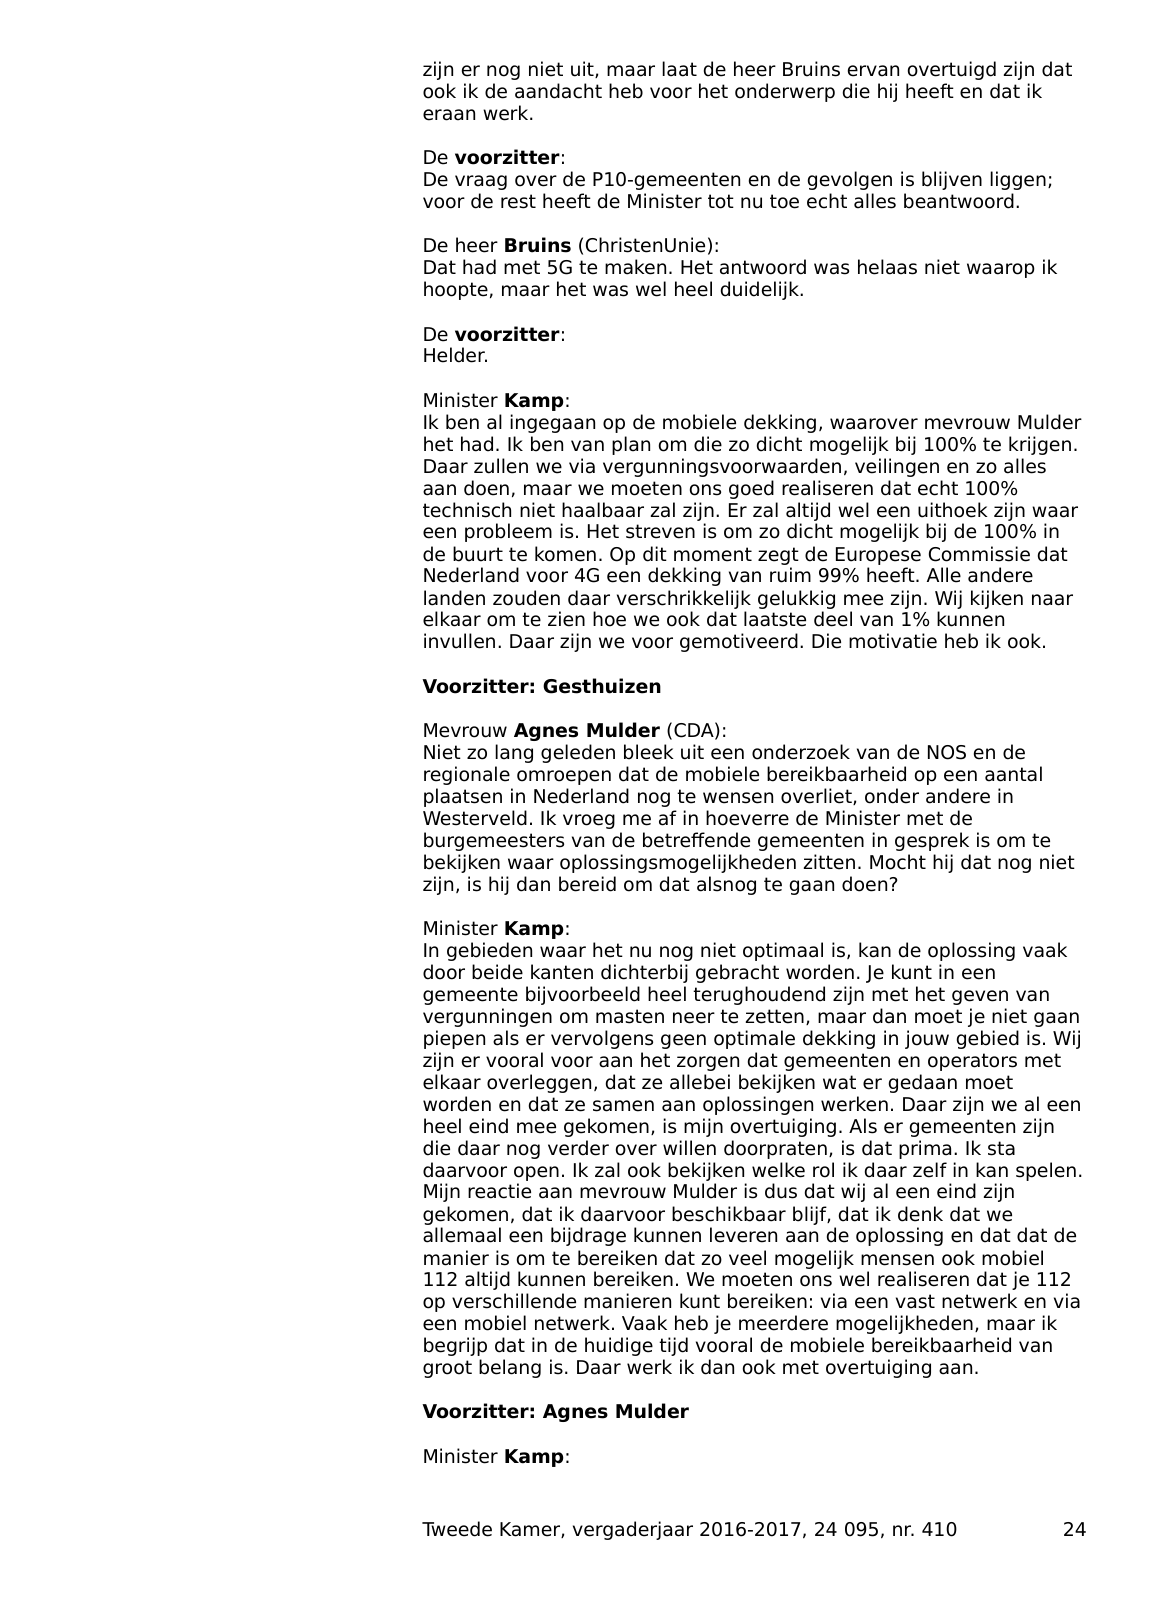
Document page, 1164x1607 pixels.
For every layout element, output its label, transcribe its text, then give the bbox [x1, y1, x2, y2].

text De voorzitter: [422, 323, 1087, 345]
text Dat had met 5G te maken. Het antwoord was helaas niet waarop ik hoopte, maar het was wel heel duidelijk. [422, 257, 1087, 301]
text Helder. [422, 345, 1087, 367]
text De voorzitter: [422, 147, 1087, 169]
text Minister Kamp: [422, 389, 1087, 412]
text De heer Bruins (ChristenUnie): [422, 235, 1087, 257]
text zijn er nog niet uit, maar laat de heer Bruins ervan overtuigd zijn dat ook ik de aandacht heb voor het onderwerp die hij heeft en dat ik eraan werk. [422, 59, 1087, 125]
text Mevrouw Agnes Mulder (CDA): [422, 720, 1087, 742]
text In gebieden waar het nu nog niet optimaal is, kan de oplossing vaak door beide kanten dichterbij gebracht worden. Je kunt in een gemeente bijvoorbeeld heel terughoudend zijn met het geven van vergunningen om masten neer te zetten, maar dan moet je niet gaan piepen als er vervolgens geen optimale dekking in jouw gebied is. Wij zijn er vooral voor aan het zorgen dat gemeenten en operators met elkaar overleggen, dat ze allebei bekijken wat er gedaan moet worden en dat ze samen aan oplossingen werken. Daar zijn we al een heel eind mee gekomen, is mijn overtuiging. Als er gemeenten zijn die daar nog verder over willen doorpraten, is dat prima. Ik sta daarvoor open. Ik zal ook bekijken welke rol ik daar zelf in kan spelen. Mijn reactie aan mevrouw Mulder is dus dat wij al een eind zijn gekomen, dat ik daarvoor beschikbaar blijf, dat ik denk dat we allemaal een bijdrage kunnen leveren aan de oplossing en dat dat de manier is om te bereiken dat zo veel mogelijk mensen ook mobiel 112 altijd kunnen bereiken. We moeten ons wel realiseren dat je 112 op verschillende manieren kunt bereiken: via een vast netwerk en via een mobiel netwerk. Vaak heb je meerdere mogelijkheden, maar ik begrijp dat in de huidige tijd vooral de mobiele bereikbaarheid van groot belang is. Daar werk ik dan ook met overtuiging aan. [422, 940, 1087, 1379]
subtitle Voorzitter: Agnes Mulder [422, 1401, 1087, 1423]
subtitle Voorzitter: Gesthuizen [422, 676, 1087, 697]
text Niet zo lang geleden bleek uit een onderzoek van de NOS en de regionale omroepen dat de mobiele bereikbaarheid op een aantal plaatsen in Nederland nog te wensen overliet, onder andere in Westerveld. Ik vroeg me af in hoeverre de Minister met de burgemeesters van de betreffende gemeenten in gesprek is om te bekijken waar oplossingsmogelijkheden zitten. Mocht hij dat nog niet zijn, is hij dan bereid om dat alsnog te gaan doen? [422, 742, 1087, 896]
text Minister Kamp: [422, 918, 1087, 940]
text De vraag over de P10-gemeenten en de gevolgen is blijven liggen; voor de rest heeft de Minister tot nu toe echt alles beantwoord. [422, 169, 1087, 213]
text Minister Kamp: [422, 1446, 1087, 1468]
text Ik ben al ingegaan op de mobiele dekking, waarover mevrouw Mulder het had. Ik ben van plan om die zo dicht mogelijk bij 100% te krijgen. Daar zullen we via vergunningsvoorwaarden, veilingen en zo alles aan doen, maar we moeten ons goed realiseren dat echt 100% technisch niet haalbaar zal zijn. Er zal altijd wel een uithoek zijn waar een probleem is. Het streven is om zo dicht mogelijk bij de 100% in de buurt te komen. Op dit moment zegt de Europese Commissie dat Nederland voor 4G een dekking van ruim 99% heeft. Alle andere landen zouden daar verschrikkelijk gelukkig mee zijn. Wij kijken naar elkaar om te zien hoe we ook dat laatste deel van 1% kunnen invullen. Daar zijn we voor gemotiveerd. Die motivatie heb ik ook. [422, 412, 1087, 653]
